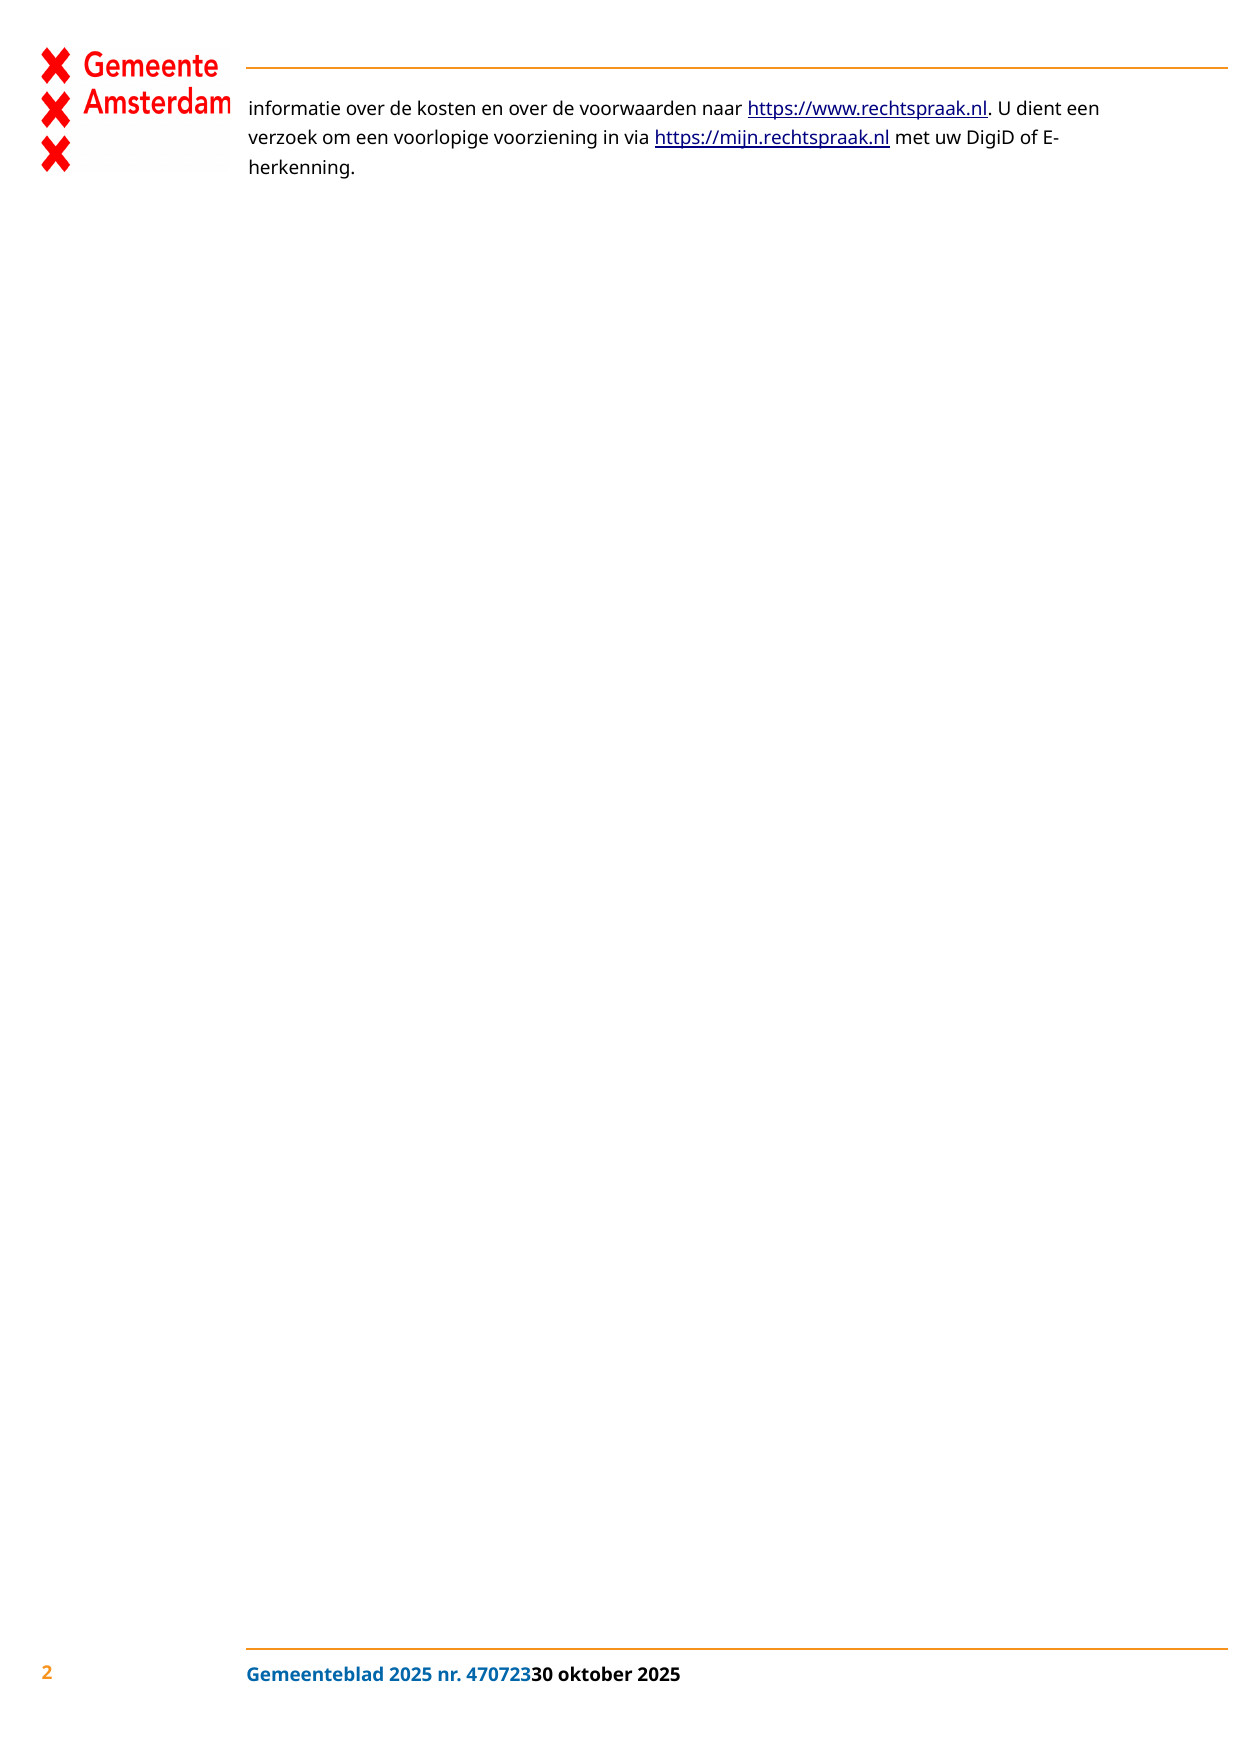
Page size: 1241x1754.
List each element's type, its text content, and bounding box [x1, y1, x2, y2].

text informatie over de kosten en over de voorwaarden naar https://www.rechtspraak.nl. U dient een verzoek om een voorlopige voorziening in via https://mijn.rechtspraak.nl met uw DigiD of E-herkenning. [248, 95, 1152, 180]
picture [41, 47, 231, 172]
